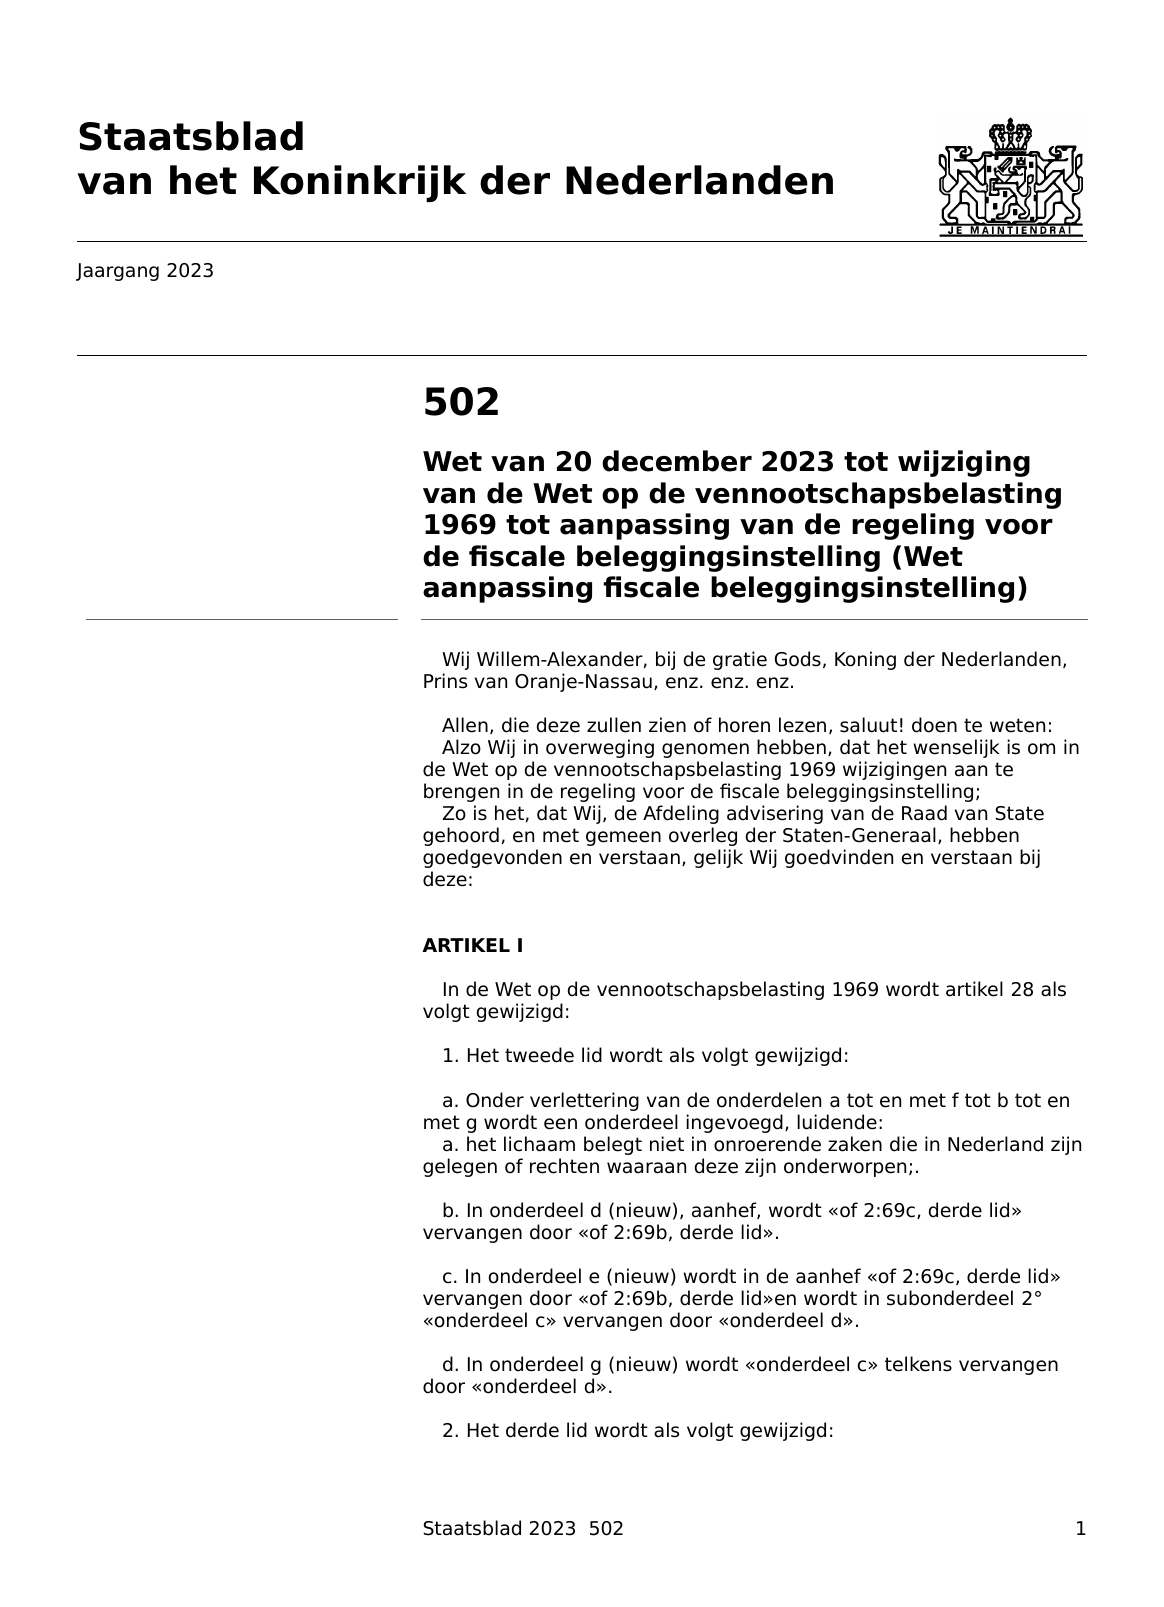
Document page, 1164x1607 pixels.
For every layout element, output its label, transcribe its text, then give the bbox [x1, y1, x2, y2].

picture [936, 115, 1087, 240]
text In de Wet op de vennootschapsbelasting 1969 wordt artikel 28 als volgt gewijzigd: [422, 979, 1087, 1023]
text 1. Het tweede lid wordt als volgt gewijzigd: [422, 1045, 1087, 1067]
subtitle ARTIKEL I [422, 935, 1087, 957]
text b. In onderdeel d (nieuw), aanhef, wordt «of 2:69c, derde lid» vervangen door «of 2:69b, derde lid». [422, 1200, 1087, 1244]
text Wij Willem-Alexander, bij de gratie Gods, Koning der Nederlanden, Prins van Oranje-Nassau, enz. enz. enz. [422, 649, 1087, 693]
text Allen, die deze zullen zien of horen lezen, saluut! doen te weten: [422, 715, 1087, 737]
text d. In onderdeel g (nieuw) wordt «onderdeel c» telkens vervangen door «onderdeel d». [422, 1354, 1087, 1398]
table_header Staatsblad van het Koninkrijk der Nederlanden [77, 100, 886, 241]
text a. Onder verlettering van de onderdelen a tot en met f tot b tot en met g wordt een onderdeel ingevoegd, luidende: [422, 1089, 1087, 1133]
text Zo is het, dat Wij, de Afdeling advisering van de Raad van State gehoord, en met gemeen overleg der Staten-Generaal, hebben goedgevonden en verstaan, gelijk Wij goedvinden en verstaan bij deze: [422, 803, 1087, 891]
text Alzo Wij in overweging genomen hebben, dat het wenselijk is om in de Wet op de vennootschapsbelasting 1969 wijzigingen aan te brengen in de regeling voor de fiscale beleggingsinstelling; [422, 737, 1087, 803]
table_cell Jaargang 2023 [77, 242, 1087, 355]
text 2. Het derde lid wordt als volgt gewijzigd: [422, 1420, 1087, 1442]
subtitle 502 [422, 381, 1087, 424]
text c. In onderdeel e (nieuw) wordt in de aanhef «of 2:69c, derde lid» vervangen door «of 2:69b, derde lid»en wordt in subonderdeel 2° «onderdeel c» vervangen door «onderdeel d». [422, 1266, 1087, 1332]
text Wet van 20 december 2023 tot wijziging van de Wet op de vennootschapsbelasting 1969 tot aanpassing van de regeling voor de fiscale beleggingsinstelling (Wet aanpassing fiscale beleggingsinstelling) [422, 447, 1087, 604]
text a. het lichaam belegt niet in onroerende zaken die in Nederland zijn gelegen of rechten waaraan deze zijn onderworpen;. [422, 1133, 1087, 1177]
table_header [886, 100, 1087, 241]
